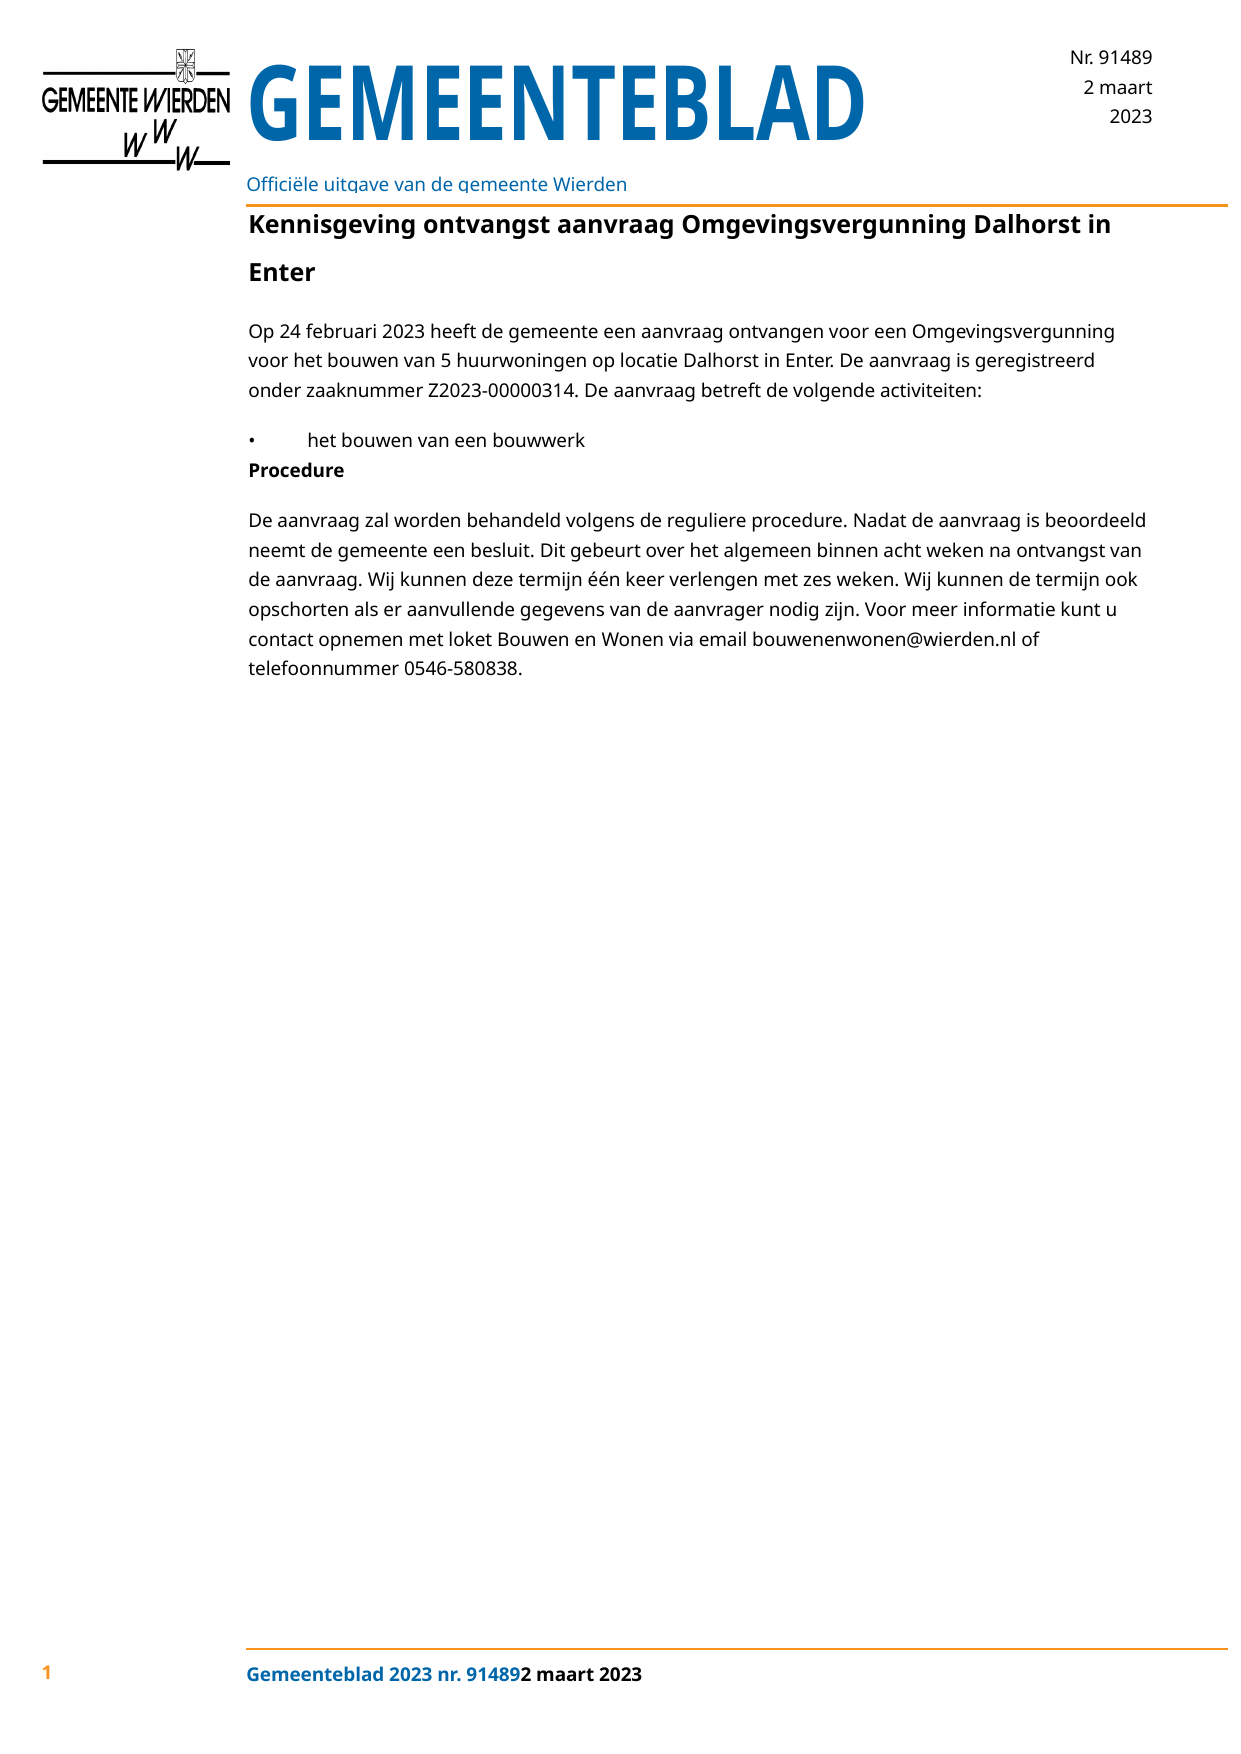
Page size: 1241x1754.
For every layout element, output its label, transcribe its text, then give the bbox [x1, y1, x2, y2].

text Procedure [248, 457, 1152, 483]
text Op 24 februari 2023 heeft de gemeente een aanvraag ontvangen voor een Omgevingsvergunning voor het bouwen van 5 huurwoningen op locatie Dalhorst in Enter. De aanvraag is geregistreerd onder zaaknummer Z2023-00000314. De aanvraag betreft de volgende activiteiten: [248, 318, 1152, 403]
text De aanvraag zal worden behandeld volgens de reguliere procedure. Nadat de aanvraag is beoordeeld neemt de gemeente een besluit. Dit gebeurt over het algemeen binnen acht weken na ontvangst van de aanvraag. Wij kunnen deze termijn één keer verlengen met zes weken. Wij kunnen de termijn ook opschorten als er aanvullende gegevens van de aanvrager nodig zijn. Voor meer informatie kunt u contact opnemen met loket Bouwen en Wonen via email bouwenenwonen@wierden.nl of telefoonnummer 0546-580838. [248, 507, 1152, 681]
list het bouwen van een bouwwerk [248, 427, 1152, 453]
picture [41, 47, 231, 172]
text Kennisgeving ontvangst aanvraag Omgevingsvergunning Dalhorst in Enter [248, 207, 1152, 288]
